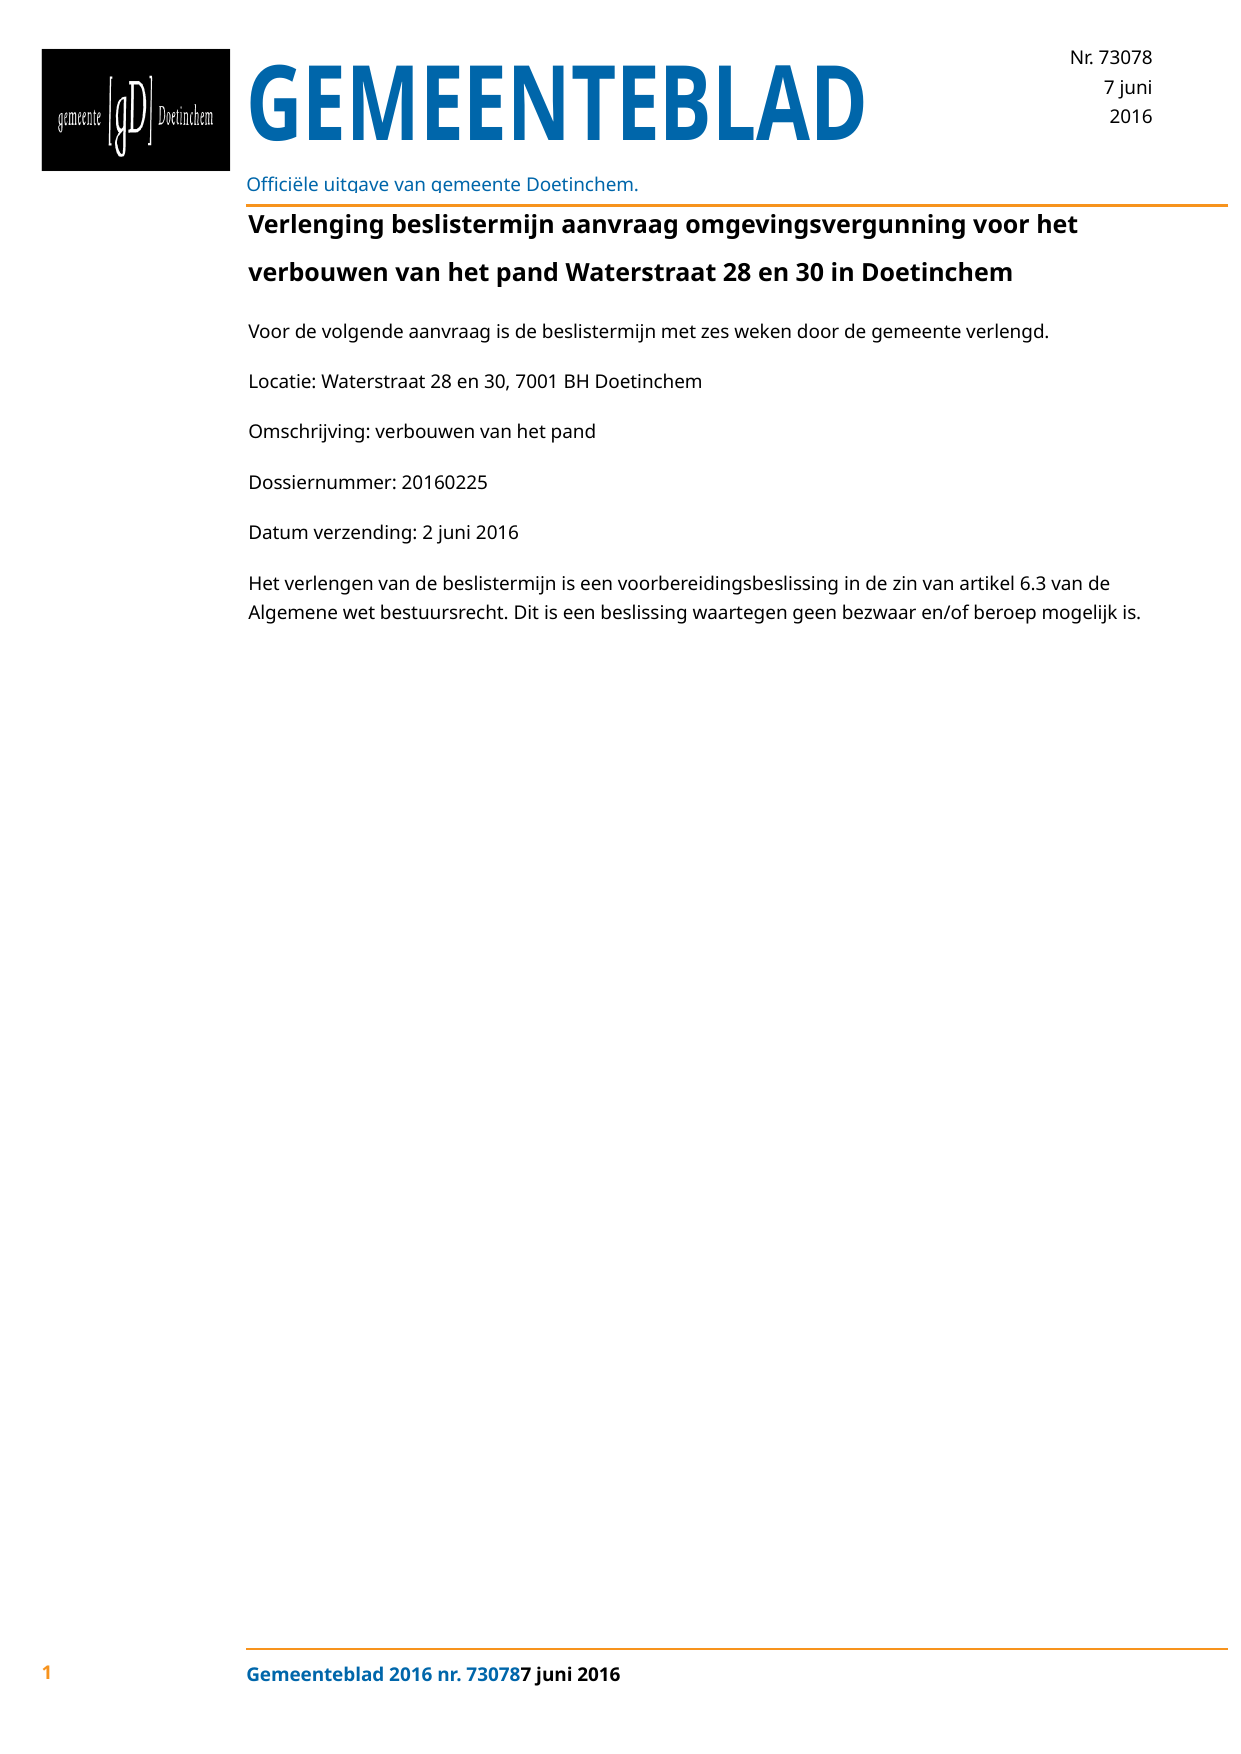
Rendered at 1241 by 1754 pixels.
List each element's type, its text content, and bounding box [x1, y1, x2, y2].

text Verlenging beslistermijn aanvraag omgevingsvergunning voor het verbouwen van het pand Waterstraat 28 en 30 in Doetinchem [248, 207, 1152, 288]
picture [41, 47, 231, 172]
text Omschrijving: verbouwen van het pand [248, 419, 1152, 444]
text Het verlengen van de beslistermijn is een voorbereidingsbeslissing in de zin van artikel 6.3 van de Algemene wet bestuursrecht. Dit is een beslissing waartegen geen bezwaar en/of beroep mogelijk is. [248, 570, 1152, 625]
text Datum verzending: 2 juni 2016 [248, 519, 1152, 545]
text Dossiernummer: 20160225 [248, 469, 1152, 495]
text Locatie: Waterstraat 28 en 30, 7001 BH Doetinchem [248, 368, 1152, 394]
text Voor de volgende aanvraag is de beslistermijn met zes weken door de gemeente verlengd. [248, 318, 1152, 344]
